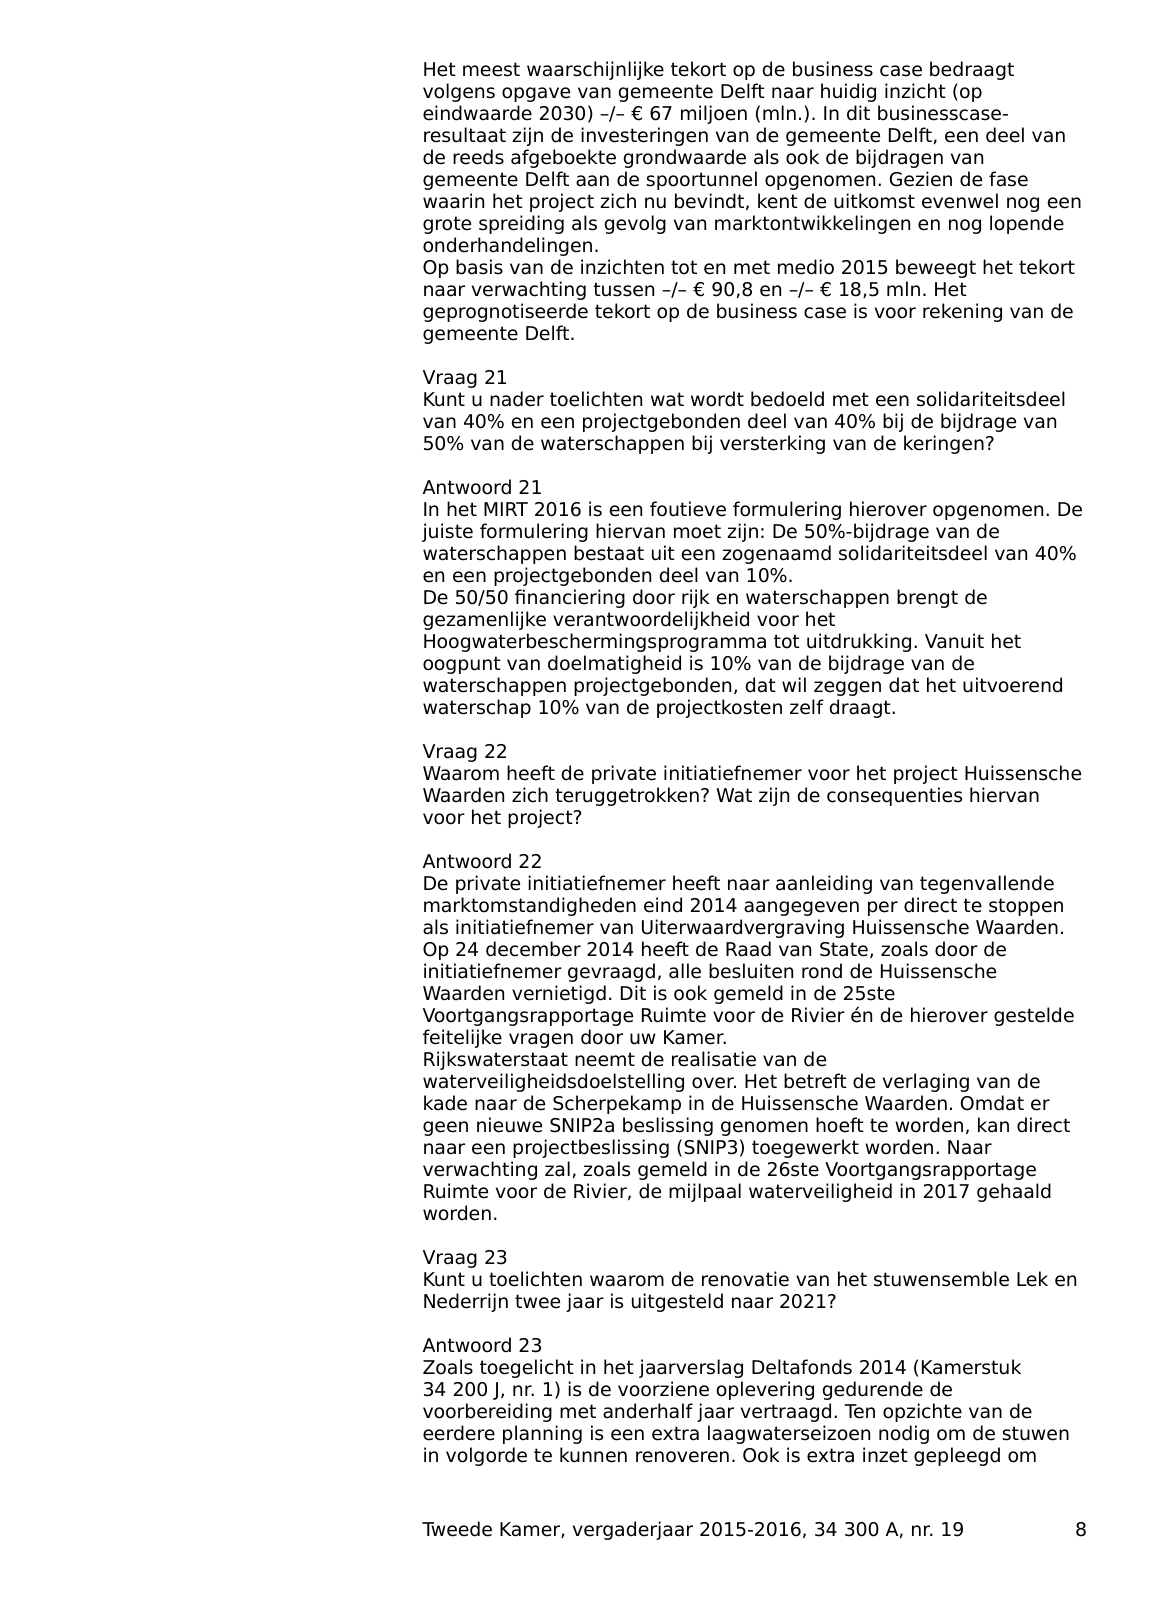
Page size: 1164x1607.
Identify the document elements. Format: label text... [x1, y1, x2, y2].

text Vraag 21 [422, 367, 1087, 389]
text Vraag 22 [422, 741, 1087, 763]
text Antwoord 23 [422, 1335, 1087, 1357]
text Antwoord 22 [422, 851, 1087, 873]
text De private initiatiefnemer heeft naar aanleiding van tegenvallende marktomstandigheden eind 2014 aangegeven per direct te stoppen als initiatiefnemer van Uiterwaardvergraving Huissensche Waarden. Op 24 december 2014 heeft de Raad van State, zoals door de initiatiefnemer gevraagd, alle besluiten rond de Huissensche Waarden vernietigd. Dit is ook gemeld in de 25ste Voortgangsrapportage Ruimte voor de Rivier én de hierover gestelde feitelijke vragen door uw Kamer. [422, 873, 1087, 1049]
text Op basis van de inzichten tot en met medio 2015 beweegt het tekort naar verwachting tussen –/– € 90,8 en –/– € 18,5 mln. Het geprognotiseerde tekort op de business case is voor rekening van de gemeente Delft. [422, 257, 1087, 345]
text Rijkswaterstaat neemt de realisatie van de waterveiligheidsdoelstelling over. Het betreft de verlaging van de kade naar de Scherpekamp in de Huissensche Waarden. Omdat er geen nieuwe SNIP2a beslissing genomen hoeft te worden, kan direct naar een projectbeslissing (SNIP3) toegewerkt worden. Naar verwachting zal, zoals gemeld in de 26ste Voortgangsrapportage Ruimte voor de Rivier, de mijlpaal waterveiligheid in 2017 gehaald worden. [422, 1049, 1087, 1225]
text Antwoord 21 [422, 477, 1087, 499]
text Kunt u nader toelichten wat wordt bedoeld met een solidariteitsdeel van 40% en een projectgebonden deel van 40% bij de bijdrage van 50% van de waterschappen bij versterking van de keringen? [422, 389, 1087, 455]
text Kunt u toelichten waarom de renovatie van het stuwensemble Lek en Nederrijn twee jaar is uitgesteld naar 2021? [422, 1269, 1087, 1313]
text De 50/50 financiering door rijk en waterschappen brengt de gezamenlijke verantwoordelijkheid voor het Hoogwaterbeschermingsprogramma tot uitdrukking. Vanuit het oogpunt van doelmatigheid is 10% van de bijdrage van de waterschappen projectgebonden, dat wil zeggen dat het uitvoerend waterschap 10% van de projectkosten zelf draagt. [422, 587, 1087, 719]
text Het meest waarschijnlijke tekort op de business case bedraagt volgens opgave van gemeente Delft naar huidig inzicht (op eindwaarde 2030) –/– € 67 miljoen (mln.). In dit businesscase-resultaat zijn de investeringen van de gemeente Delft, een deel van de reeds afgeboekte grondwaarde als ook de bijdragen van gemeente Delft aan de spoortunnel opgenomen. Gezien de fase waarin het project zich nu bevindt, kent de uitkomst evenwel nog een grote spreiding als gevolg van marktontwikkelingen en nog lopende onderhandelingen. [422, 59, 1087, 257]
text Zoals toegelicht in het jaarverslag Deltafonds 2014 (Kamerstuk 34 200 J, nr. 1) is de voorziene oplevering gedurende de voorbereiding met anderhalf jaar vertraagd. Ten opzichte van de eerdere planning is een extra laagwaterseizoen nodig om de stuwen in volgorde te kunnen renoveren. Ook is extra inzet gepleegd om [422, 1357, 1087, 1467]
text Vraag 23 [422, 1247, 1087, 1269]
text In het MIRT 2016 is een foutieve formulering hierover opgenomen. De juiste formulering hiervan moet zijn: De 50%-bijdrage van de waterschappen bestaat uit een zogenaamd solidariteitsdeel van 40% en een projectgebonden deel van 10%. [422, 499, 1087, 587]
text Waarom heeft de private initiatiefnemer voor het project Huissensche Waarden zich teruggetrokken? Wat zijn de consequenties hiervan voor het project? [422, 763, 1087, 829]
